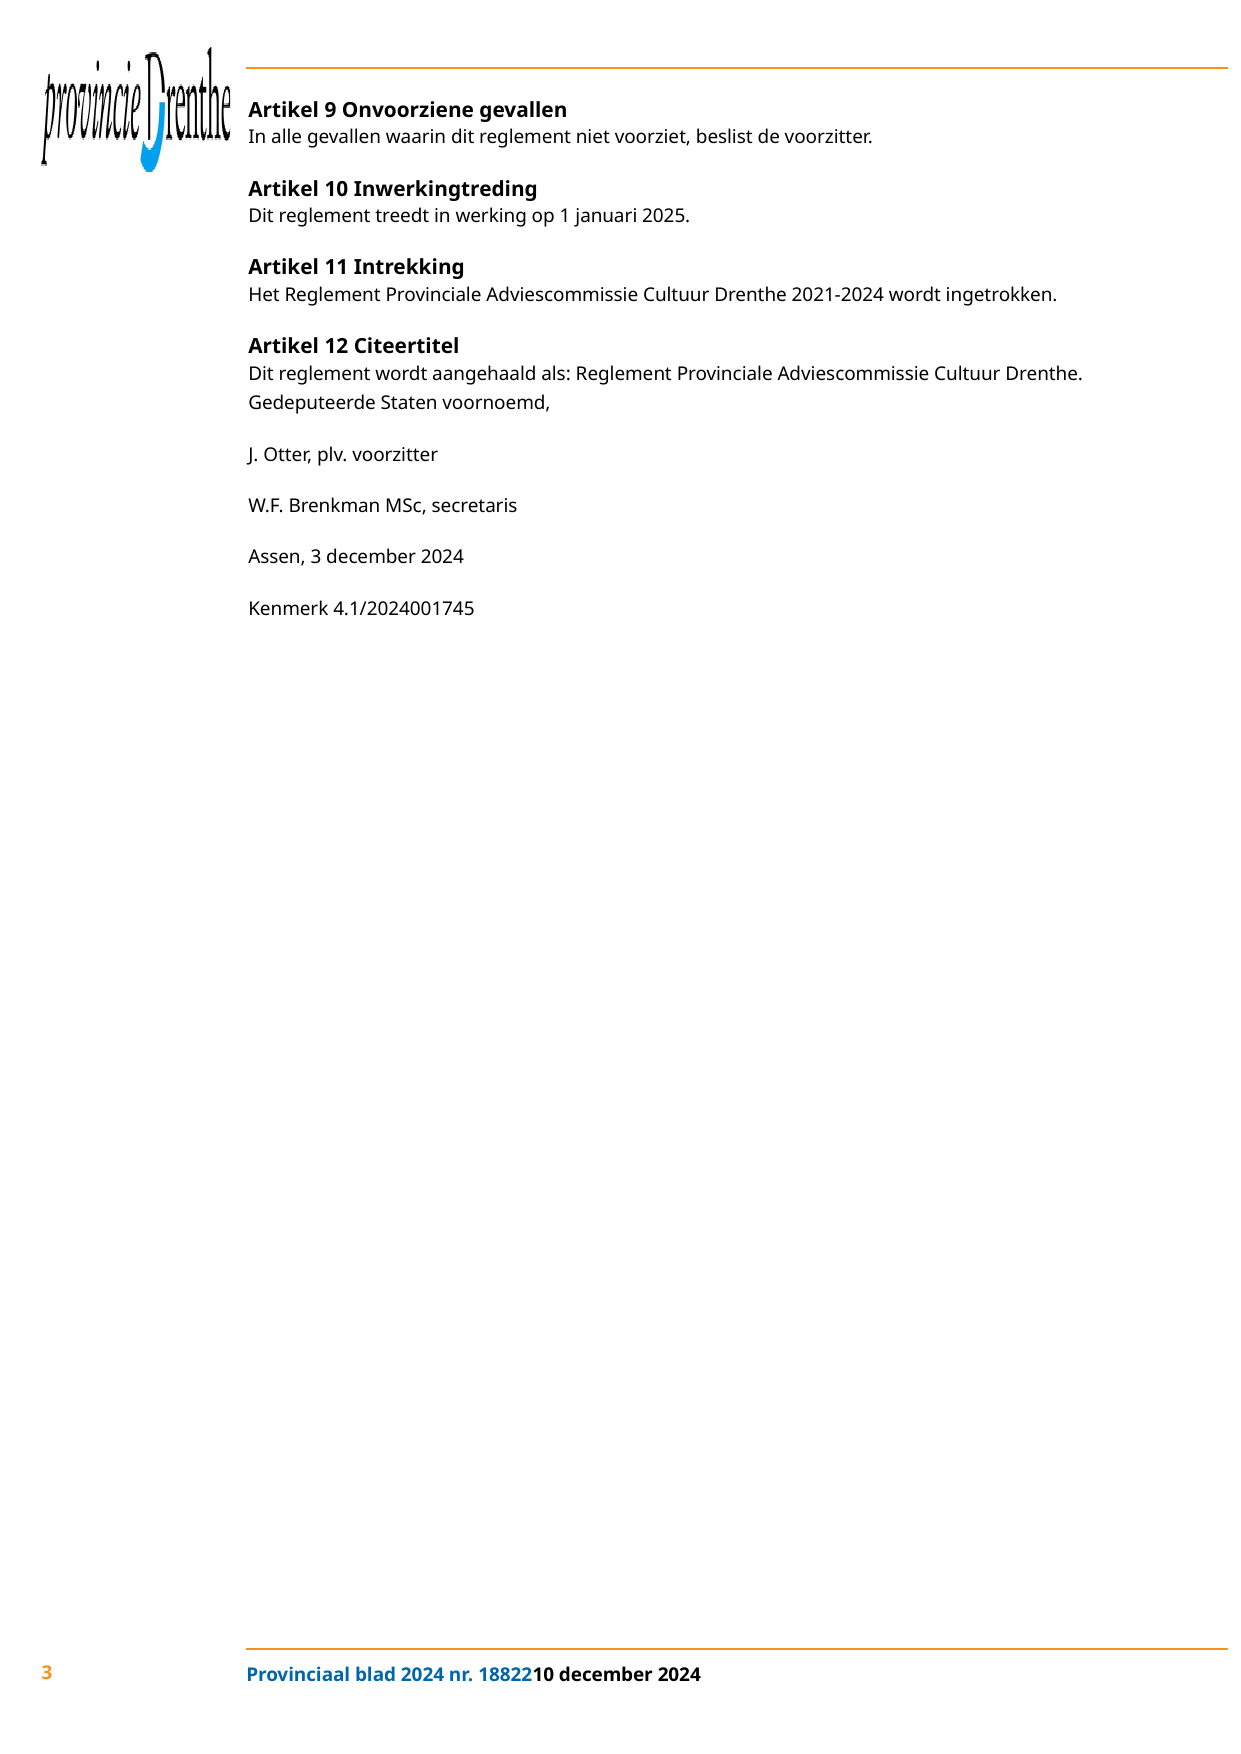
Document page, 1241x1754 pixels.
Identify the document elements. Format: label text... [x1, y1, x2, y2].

text Artikel 12 Citeertitel [248, 331, 1152, 360]
text Het Reglement Provinciale Adviescommissie Cultuur Drenthe 2021-2024 wordt ingetrokken. [248, 281, 1152, 307]
text J. Otter, plv. voorzitter [248, 441, 1152, 467]
text Artikel 11 Intrekking [248, 252, 1152, 281]
picture [41, 47, 231, 172]
text Artikel 10 Inwerkingtreding [248, 174, 1152, 202]
text Dit reglement wordt aangehaald als: Reglement Provinciale Adviescommissie Cultuur Drenthe. [248, 360, 1152, 386]
text Gedeputeerde Staten voornoemd, [248, 389, 1152, 415]
text W.F. Brenkman MSc, secretaris [248, 492, 1152, 518]
text Artikel 9 Onvoorziene gevallen [248, 95, 1152, 123]
text In alle gevallen waarin dit reglement niet voorziet, beslist de voorzitter. [248, 123, 1152, 149]
text Kenmerk 4.1/2024001745 [248, 595, 1152, 621]
text Assen, 3 december 2024 [248, 544, 1152, 569]
text Dit reglement treedt in werking op 1 januari 2025. [248, 202, 1152, 228]
